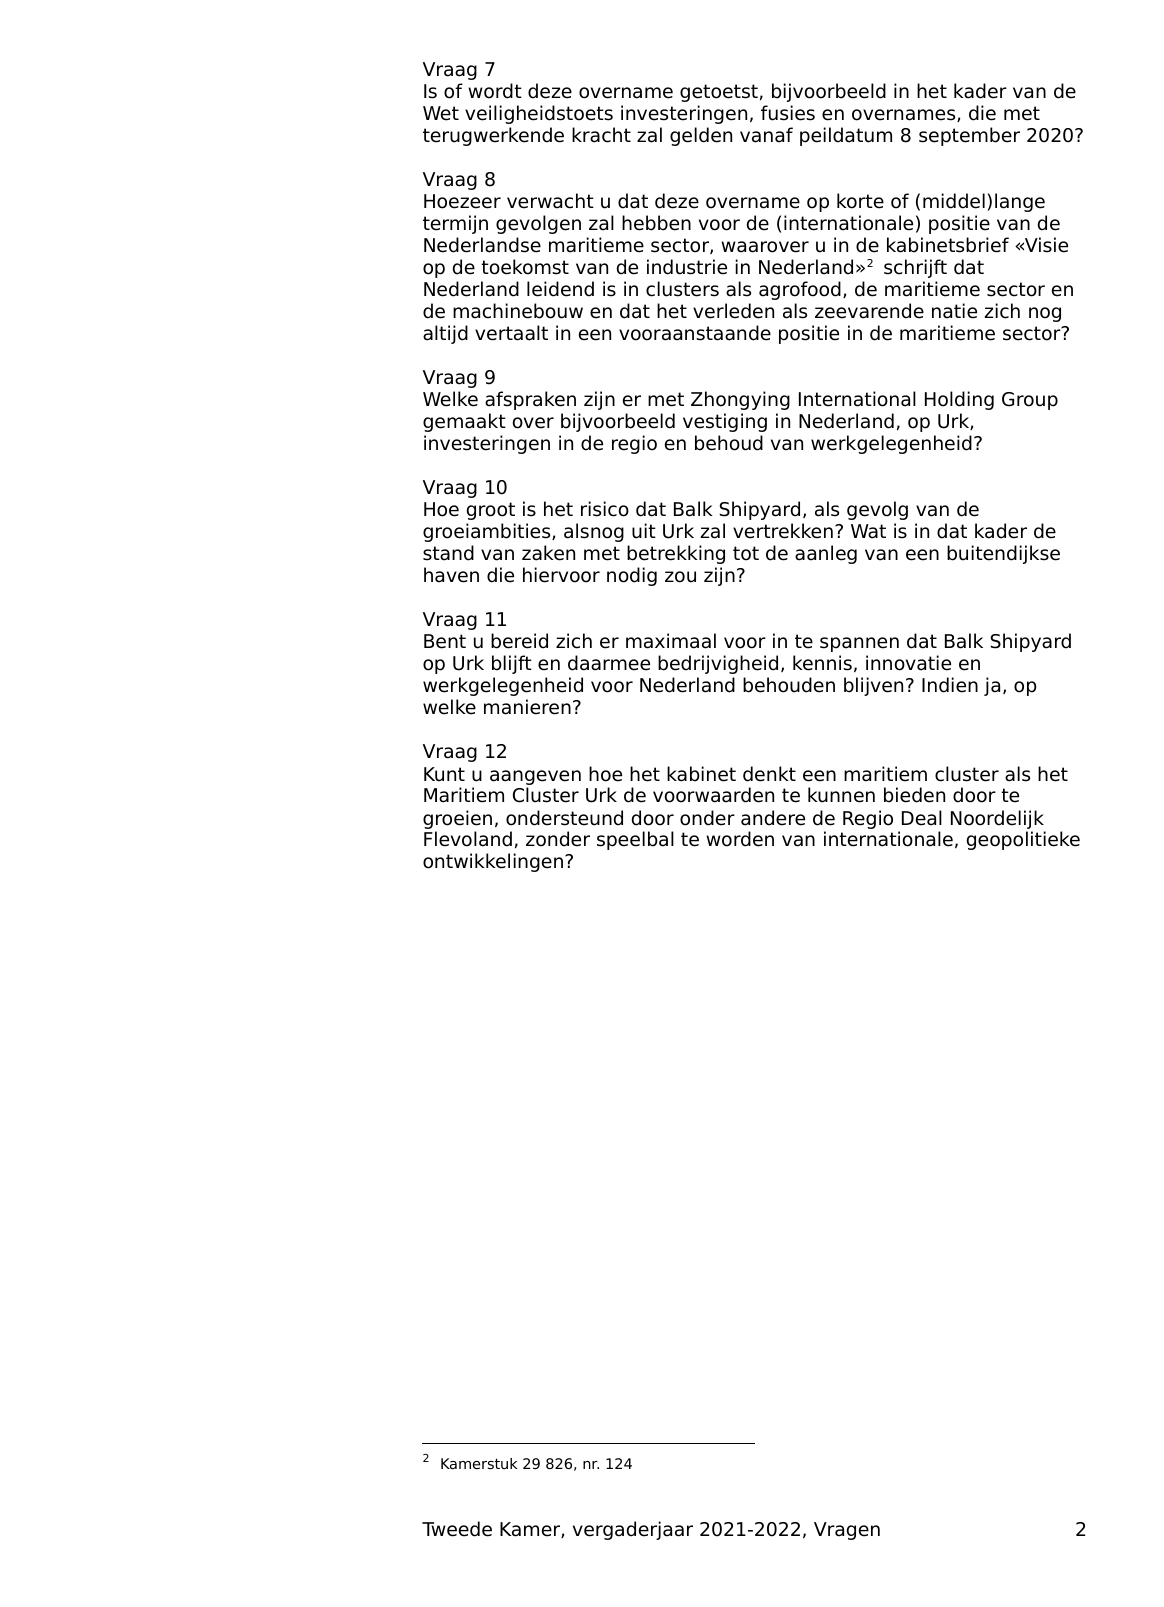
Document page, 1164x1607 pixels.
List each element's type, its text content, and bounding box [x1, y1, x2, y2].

text Hoezeer verwacht u dat deze overname op korte of (middel)lange termijn gevolgen zal hebben voor de (internationale) positie van de Nederlandse maritieme sector, waarover u in de kabinetsbrief «Visie op de toekomst van de industrie in Nederland» schrijft dat Nederland leidend is in clusters als agrofood, de maritieme sector en de machinebouw en dat het verleden als zeevarende natie zich nog altijd vertaalt in een vooraanstaande positie in de maritieme sector? [422, 191, 1087, 345]
text Hoe groot is het risico dat Balk Shipyard, als gevolg van de groeiambities, alsnog uit Urk zal vertrekken? Wat is in dat kader de stand van zaken met betrekking tot de aanleg van een buitendijkse haven die hiervoor nodig zou zijn? [422, 499, 1087, 587]
text Vraag 7 [422, 59, 1087, 81]
text Kunt u aangeven hoe het kabinet denkt een maritiem cluster als het Maritiem Cluster Urk de voorwaarden te kunnen bieden door te groeien, ondersteund door onder andere de Regio Deal Noordelijk Flevoland, zonder speelbal te worden van internationale, geopolitieke ontwikkelingen? [422, 763, 1087, 873]
text Welke afspraken zijn er met Zhongying International Holding Group gemaakt over bijvoorbeeld vestiging in Nederland, op Urk, investeringen in de regio en behoud van werkgelegenheid? [422, 389, 1087, 455]
text Bent u bereid zich er maximaal voor in te spannen dat Balk Shipyard op Urk blijft en daarmee bedrijvigheid, kennis, innovatie en werkgelegenheid voor Nederland behouden blijven? Indien ja, op welke manieren? [422, 631, 1087, 719]
text Kamerstuk 29 826, nr. 124 [422, 1452, 1087, 1474]
text Vraag 11 [422, 609, 1087, 631]
text Vraag 12 [422, 741, 1087, 763]
text Is of wordt deze overname getoetst, bijvoorbeeld in het kader van de Wet veiligheidstoets investeringen, fusies en overnames, die met terugwerkende kracht zal gelden vanaf peildatum 8 september 2020? [422, 81, 1087, 147]
text Vraag 10 [422, 477, 1087, 499]
text Vraag 9 [422, 367, 1087, 389]
text Vraag 8 [422, 169, 1087, 191]
